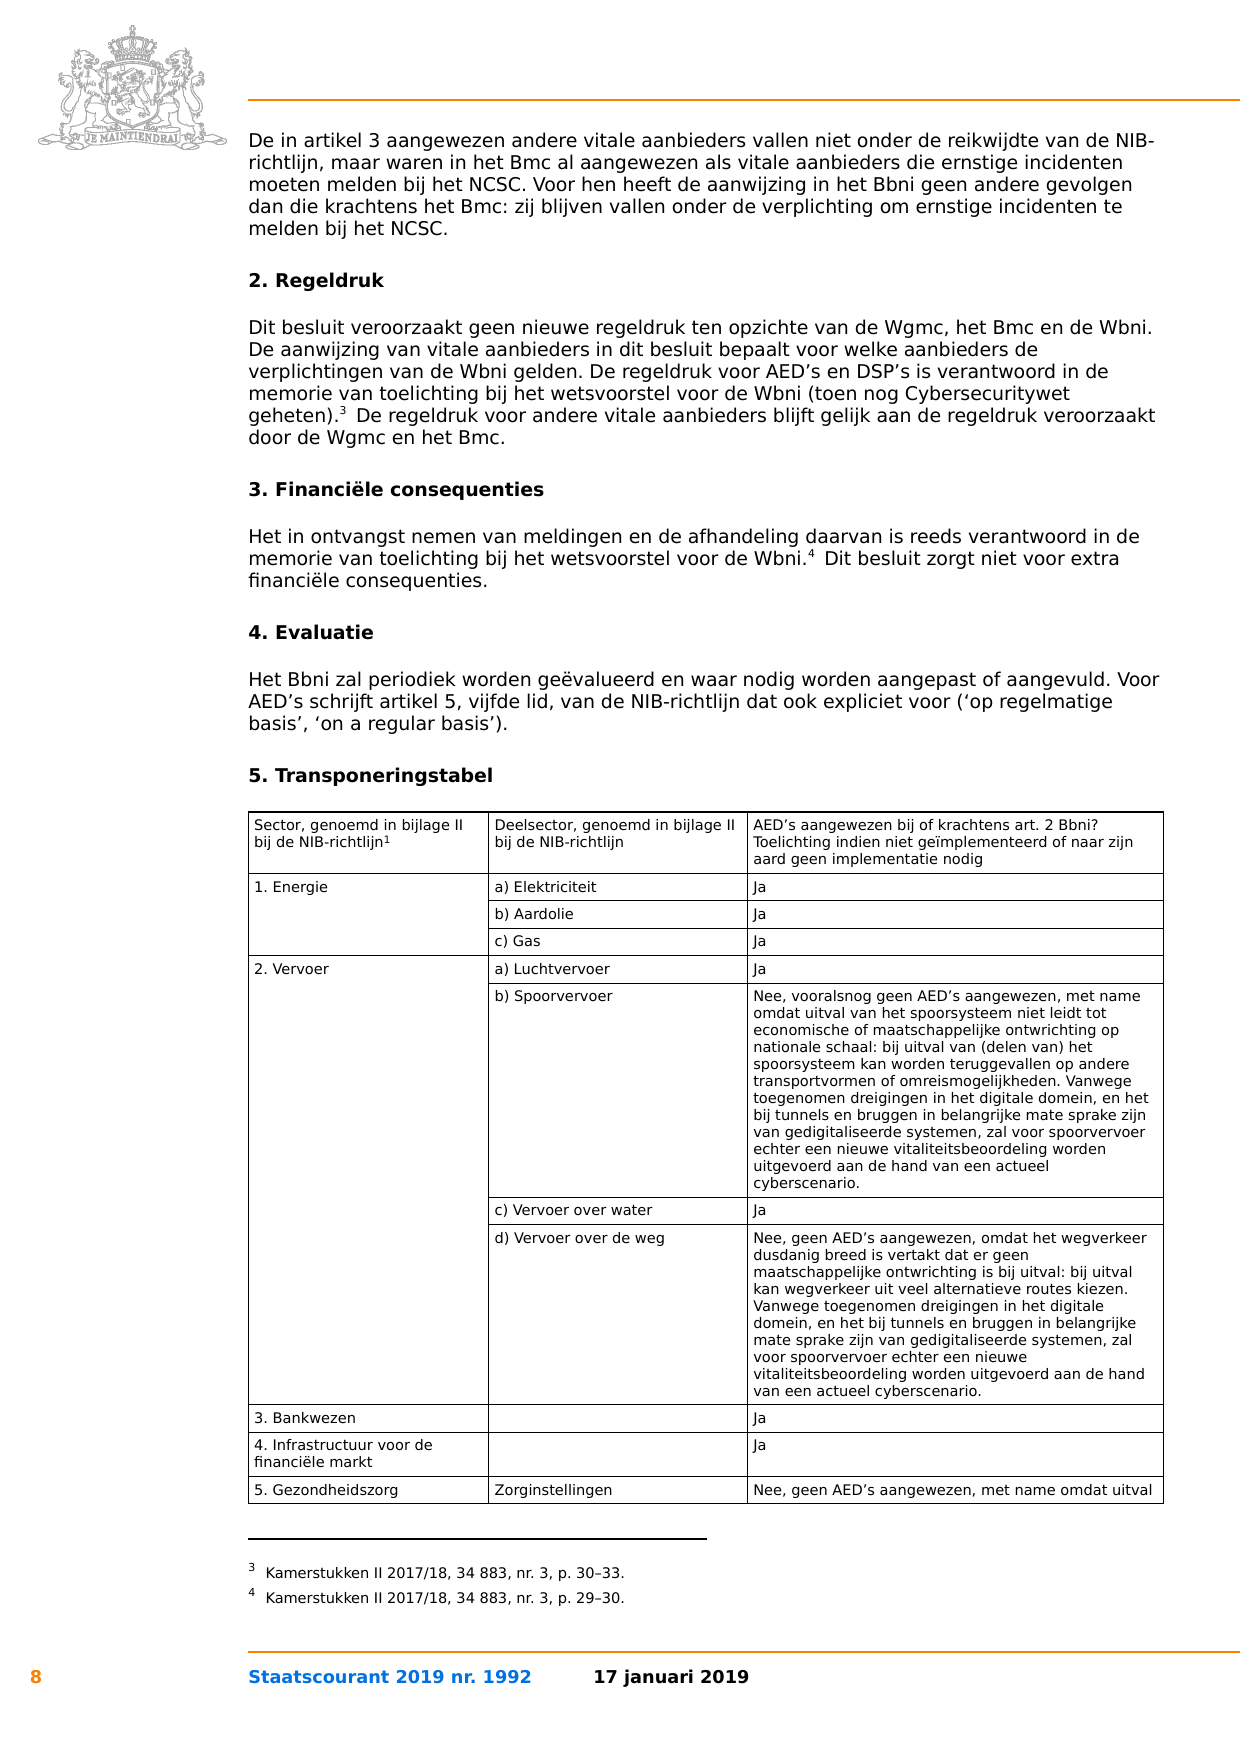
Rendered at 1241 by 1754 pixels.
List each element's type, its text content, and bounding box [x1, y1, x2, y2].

subtitle 2. Regeldruk [248, 270, 1163, 292]
table_cell Nee, geen AED’s aangewezen, omdat het wegverkeer dusdanig breed is vertakt dat er geen maatschappelijke ontwrichting is bij uitval: bij uitval kan wegverkeer uit veel alternatieve routes kiezen. Vanwege toegenomen dreigingen in het digitale domein, en het bij tunnels en bruggen in belangrijke mate sprake zijn van gedigitaliseerde systemen, zal voor spoorvervoer echter een nieuwe vitaliteitsbeoordeling worden uitgevoerd aan de hand van een actueel cyberscenario. [748, 1225, 1163, 1404]
table_header AED’s aangewezen bij of krachtens art. 2 Bbni? Toelichting indien niet geïmplementeerd of naar zijn aard geen implementatie nodig [748, 813, 1163, 873]
subtitle 5. Transponeringstabel [248, 764, 1163, 786]
picture [38, 25, 227, 150]
text Het Bbni zal periodiek worden geëvalueerd en waar nodig worden aangepast of aangevuld. Voor AED’s schrijft artikel 5, vijfde lid, van de NIB-richtlijn dat ook expliciet voor (‘op regelmatige basis’, ‘on a regular basis’). [248, 668, 1163, 734]
table_cell Nee, vooralsnog geen AED’s aangewezen, met name omdat uitval van het spoorsysteem niet leidt tot economische of maatschappelijke ontwrichting op nationale schaal: bij uitval van (delen van) het spoorsysteem kan worden teruggevallen op andere transportvormen of omreismogelijkheden. Vanwege toegenomen dreigingen in het digitale domein, en het bij tunnels en bruggen in belangrijke mate sprake zijn van gedigitaliseerde systemen, zal voor spoorvervoer echter een nieuwe vitaliteitsbeoordeling worden uitgevoerd aan de hand van een actueel cyberscenario. [748, 984, 1163, 1197]
table_cell b) Spoorvervoer [489, 984, 747, 1197]
table_cell a) Elektriciteit [489, 874, 747, 900]
table_cell Ja [748, 874, 1163, 900]
table_cell Ja [748, 1198, 1163, 1224]
table_cell d) Vervoer over de weg [489, 1225, 747, 1404]
table_cell [489, 1405, 747, 1432]
table_cell a) Luchtvervoer [489, 956, 747, 982]
table_cell 3. Bankwezen [249, 1405, 488, 1432]
table_cell 2. Vervoer [249, 956, 488, 1404]
table_header Deelsector, genoemd in bijlage II bij de NIB-richtlijn [489, 813, 747, 873]
table_cell Ja [748, 929, 1163, 955]
table_cell 1. Energie [249, 874, 488, 955]
table_cell Ja [748, 1405, 1163, 1432]
table_cell [489, 1433, 747, 1476]
subtitle 4. Evaluatie [248, 622, 1163, 643]
table_cell c) Vervoer over water [489, 1198, 747, 1224]
table_cell c) Gas [489, 929, 747, 955]
table_cell 5. Gezondheidszorg [249, 1477, 488, 1503]
table_header Sector, genoemd in bijlage II bij de NIB-richtlijn1 [249, 813, 488, 873]
table_cell 4. Infrastructuur voor de financiële markt [249, 1433, 488, 1476]
table_cell Ja [748, 956, 1163, 982]
table_cell b) Aardolie [489, 901, 747, 928]
table_cell Nee, geen AED’s aangewezen, met name omdat uitval [748, 1477, 1163, 1503]
text Dit besluit veroorzaakt geen nieuwe regeldruk ten opzichte van de Wgmc, het Bmc en de Wbni. De aanwijzing van vitale aanbieders in dit besluit bepaalt voor welke aanbieders de verplichtingen van de Wbni gelden. De regeldruk voor AED’s en DSP’s is verantwoord in de memorie van toelichting bij het wetsvoorstel voor de Wbni (toen nog Cybersecuritywet geheten). De regeldruk voor andere vitale aanbieders blijft gelijk aan de regeldruk veroorzaakt door de Wgmc en het Bmc. [248, 317, 1163, 449]
text Kamerstukken II 2017/18, 34 883, nr. 3, p. 29–30. [248, 1586, 1163, 1608]
table_cell Zorginstellingen [489, 1477, 747, 1503]
table_cell Ja [748, 901, 1163, 928]
text Het in ontvangst nemen van meldingen en de afhandeling daarvan is reeds verantwoord in de memorie van toelichting bij het wetsvoorstel voor de Wbni. Dit besluit zorgt niet voor extra financiële consequenties. [248, 526, 1163, 592]
subtitle 3. Financiële consequenties [248, 479, 1163, 501]
text De in artikel 3 aangewezen andere vitale aanbieders vallen niet onder de reikwijdte van de NIB-richtlijn, maar waren in het Bmc al aangewezen als vitale aanbieders die ernstige incidenten moeten melden bij het NCSC. Voor hen heeft de aanwijzing in het Bbni geen andere gevolgen dan die krachtens het Bmc: zij blijven vallen onder de verplichting om ernstige incidenten te melden bij het NCSC. [248, 130, 1163, 240]
table_cell Ja [748, 1433, 1163, 1476]
text Kamerstukken II 2017/18, 34 883, nr. 3, p. 30–33. [248, 1561, 1163, 1583]
